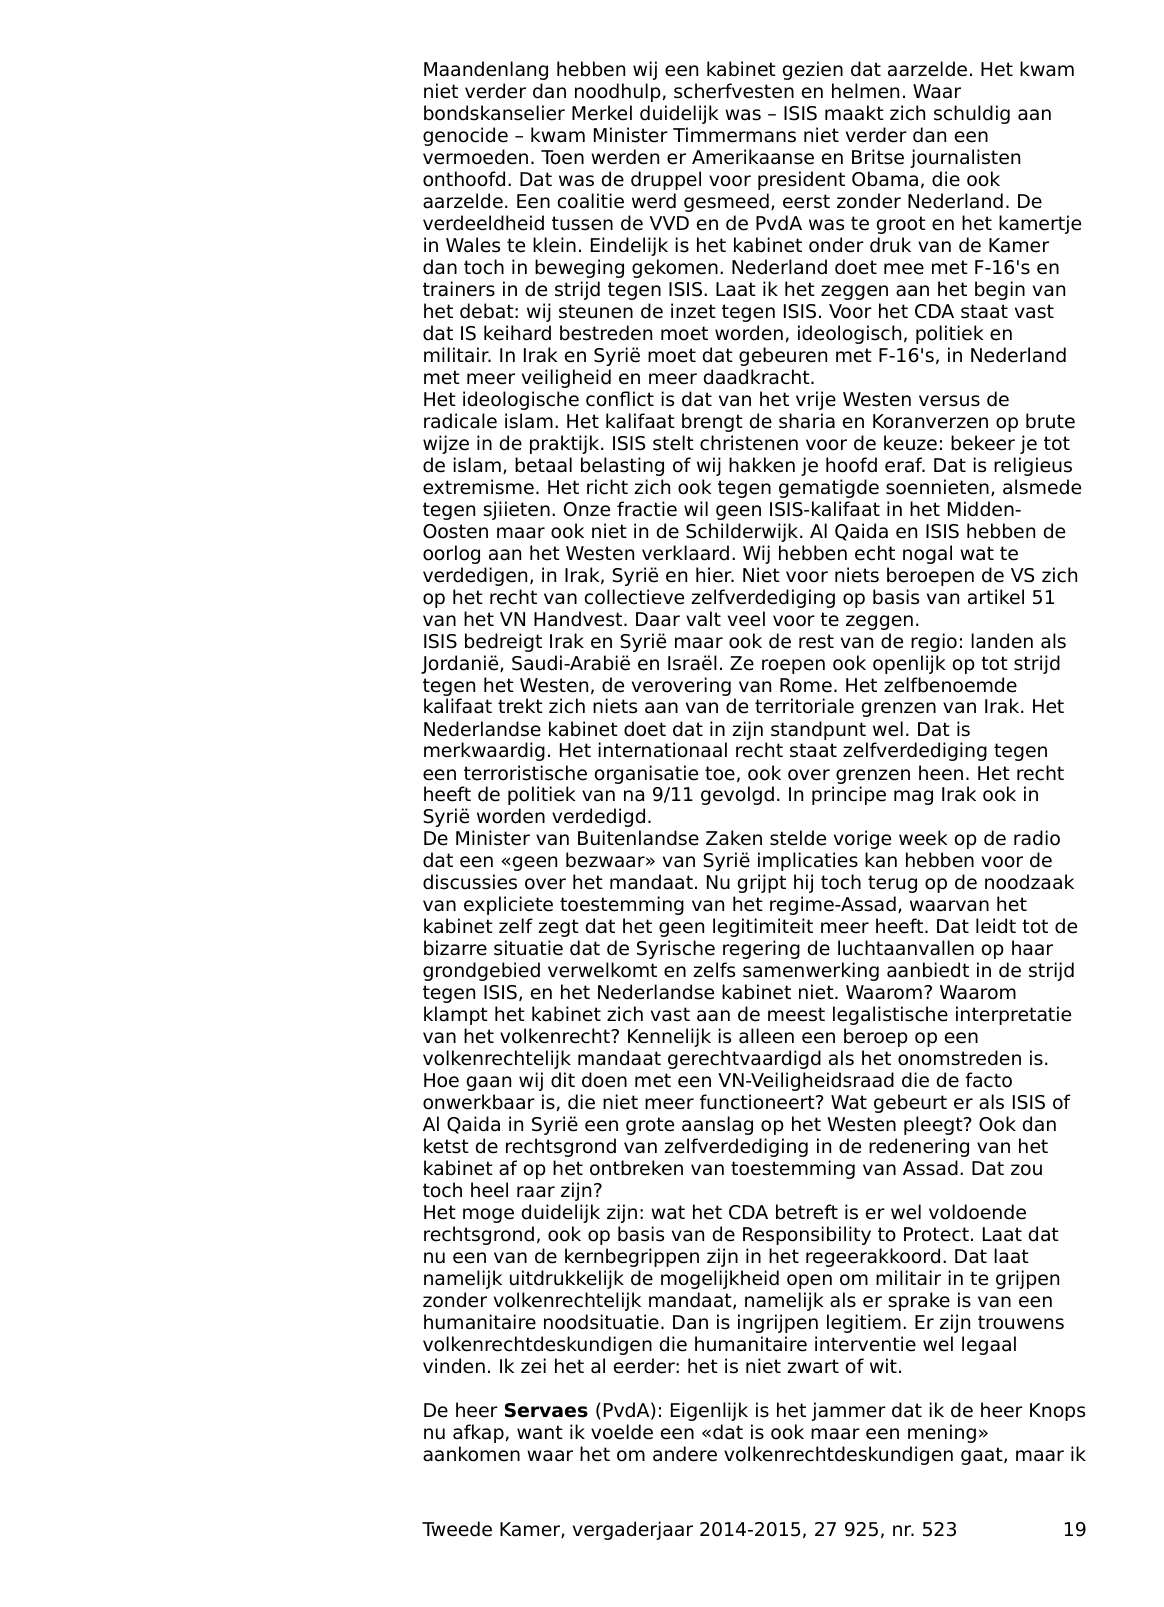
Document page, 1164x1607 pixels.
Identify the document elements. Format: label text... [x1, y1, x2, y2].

text Maandenlang hebben wij een kabinet gezien dat aarzelde. Het kwam niet verder dan noodhulp, scherfvesten en helmen. Waar bondskanselier Merkel duidelijk was – ISIS maakt zich schuldig aan genocide – kwam Minister Timmermans niet verder dan een vermoeden. Toen werden er Amerikaanse en Britse journalisten onthoofd. Dat was de druppel voor president Obama, die ook aarzelde. Een coalitie werd gesmeed, eerst zonder Nederland. De verdeeldheid tussen de VVD en de PvdA was te groot en het kamertje in Wales te klein. Eindelijk is het kabinet onder druk van de Kamer dan toch in beweging gekomen. Nederland doet mee met F-16's en trainers in de strijd tegen ISIS. Laat ik het zeggen aan het begin van het debat: wij steunen de inzet tegen ISIS. Voor het CDA staat vast dat IS keihard bestreden moet worden, ideologisch, politiek en militair. In Irak en Syrië moet dat gebeuren met F-16's, in Nederland met meer veiligheid en meer daadkracht. [422, 59, 1087, 389]
text De heer Servaes (PvdA): Eigenlijk is het jammer dat ik de heer Knops nu afkap, want ik voelde een «dat is ook maar een mening» aankomen waar het om andere volkenrechtdeskundigen gaat, maar ik [422, 1400, 1087, 1466]
text De Minister van Buitenlandse Zaken stelde vorige week op de radio dat een «geen bezwaar» van Syrië implicaties kan hebben voor de discussies over het mandaat. Nu grijpt hij toch terug op de noodzaak van expliciete toestemming van het regime-Assad, waarvan het kabinet zelf zegt dat het geen legitimiteit meer heeft. Dat leidt tot de bizarre situatie dat de Syrische regering de luchtaanvallen op haar grondgebied verwelkomt en zelfs samenwerking aanbiedt in de strijd tegen ISIS, en het Nederlandse kabinet niet. Waarom? Waarom klampt het kabinet zich vast aan de meest legalistische interpretatie van het volkenrecht? Kennelijk is alleen een beroep op een volkenrechtelijk mandaat gerechtvaardigd als het onomstreden is. Hoe gaan wij dit doen met een VN-Veiligheidsraad die de facto onwerkbaar is, die niet meer functioneert? Wat gebeurt er als ISIS of Al Qaida in Syrië een grote aanslag op het Westen pleegt? Ook dan ketst de rechtsgrond van zelfverdediging in de redenering van het kabinet af op het ontbreken van toestemming van Assad. Dat zou toch heel raar zijn? [422, 828, 1087, 1202]
text Het moge duidelijk zijn: wat het CDA betreft is er wel voldoende rechtsgrond, ook op basis van de Responsibility to Protect. Laat dat nu een van de kernbegrippen zijn in het regeerakkoord. Dat laat namelijk uitdrukkelijk de mogelijkheid open om militair in te grijpen zonder volkenrechtelijk mandaat, namelijk als er sprake is van een humanitaire noodsituatie. Dan is ingrijpen legitiem. Er zijn trouwens volkenrechtdeskundigen die humanitaire interventie wel legaal vinden. Ik zei het al eerder: het is niet zwart of wit. [422, 1202, 1087, 1378]
text Het ideologische conflict is dat van het vrije Westen versus de radicale islam. Het kalifaat brengt de sharia en Koranverzen op brute wijze in de praktijk. ISIS stelt christenen voor de keuze: bekeer je tot de islam, betaal belasting of wij hakken je hoofd eraf. Dat is religieus extremisme. Het richt zich ook tegen gematigde soennieten, alsmede tegen sjiieten. Onze fractie wil geen ISIS-kalifaat in het Midden-Oosten maar ook niet in de Schilderwijk. Al Qaida en ISIS hebben de oorlog aan het Westen verklaard. Wij hebben echt nogal wat te verdedigen, in Irak, Syrië en hier. Niet voor niets beroepen de VS zich op het recht van collectieve zelfverdediging op basis van artikel 51 van het VN Handvest. Daar valt veel voor te zeggen. [422, 389, 1087, 631]
text ISIS bedreigt Irak en Syrië maar ook de rest van de regio: landen als Jordanië, Saudi-Arabië en Israël. Ze roepen ook openlijk op tot strijd tegen het Westen, de verovering van Rome. Het zelfbenoemde kalifaat trekt zich niets aan van de territoriale grenzen van Irak. Het Nederlandse kabinet doet dat in zijn standpunt wel. Dat is merkwaardig. Het internationaal recht staat zelfverdediging tegen een terroristische organisatie toe, ook over grenzen heen. Het recht heeft de politiek van na 9/11 gevolgd. In principe mag Irak ook in Syrië worden verdedigd. [422, 631, 1087, 828]
